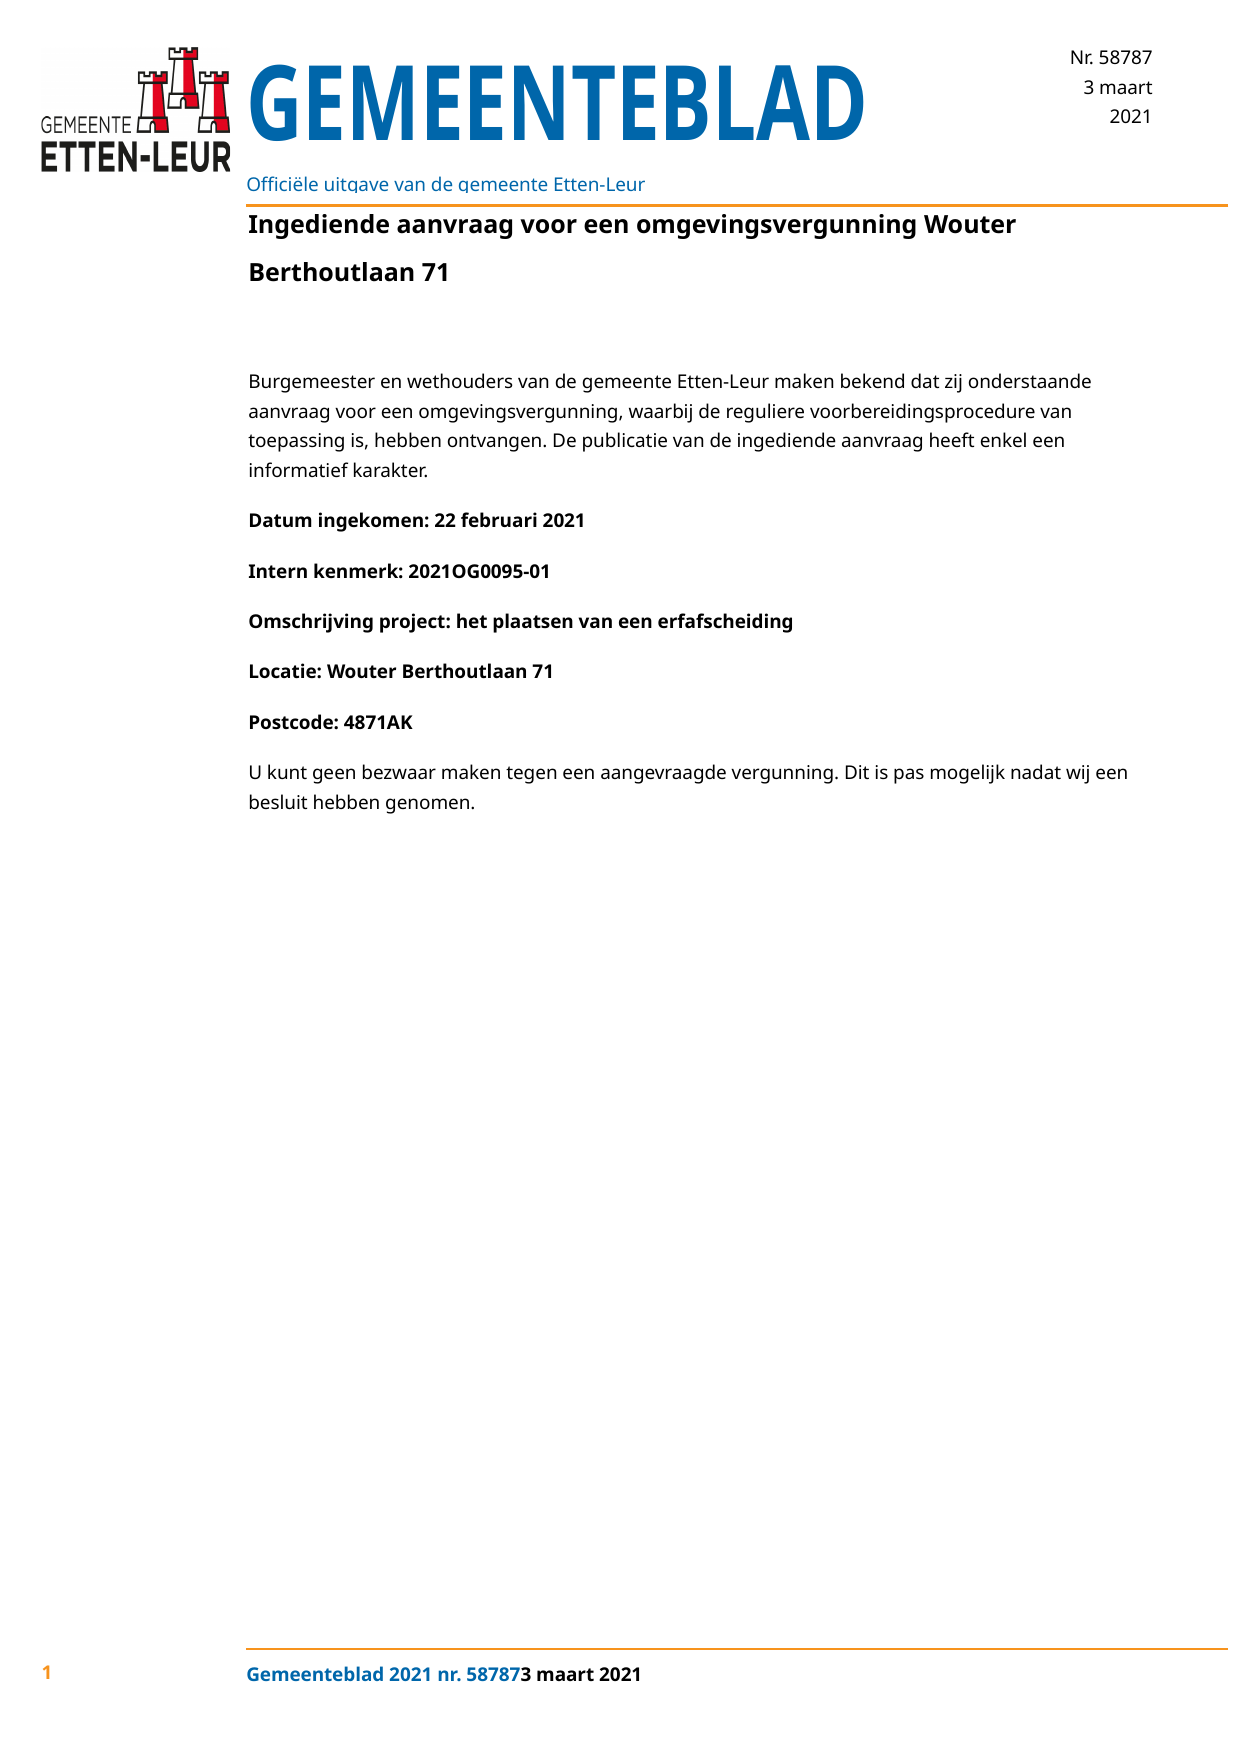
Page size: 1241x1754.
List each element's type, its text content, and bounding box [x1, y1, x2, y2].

text Postcode: 4871AK [248, 709, 1152, 735]
text Datum ingekomen: 22 februari 2021 [248, 507, 1152, 533]
text Burgemeester en wethouders van de gemeente Etten-Leur maken bekend dat zij onderstaande aanvraag voor een omgevingsvergunning, waarbij de reguliere voorbereidingsprocedure van toepassing is, hebben ontvangen. De publicatie van de ingediende aanvraag heeft enkel een informatief karakter. [248, 368, 1152, 483]
picture [41, 47, 231, 172]
text U kunt geen bezwaar maken tegen een aangevraagde vergunning. Dit is pas mogelijk nadat wij een besluit hebben genomen. [248, 759, 1152, 815]
text Locatie: Wouter Berthoutlaan 71 [248, 659, 1152, 684]
text Omschrijving project: het plaatsen van een erfafscheiding [248, 608, 1152, 634]
text Intern kenmerk: 2021OG0095-01 [248, 558, 1152, 584]
text Ingediende aanvraag voor een omgevingsvergunning Wouter Berthoutlaan 71 [248, 207, 1152, 288]
